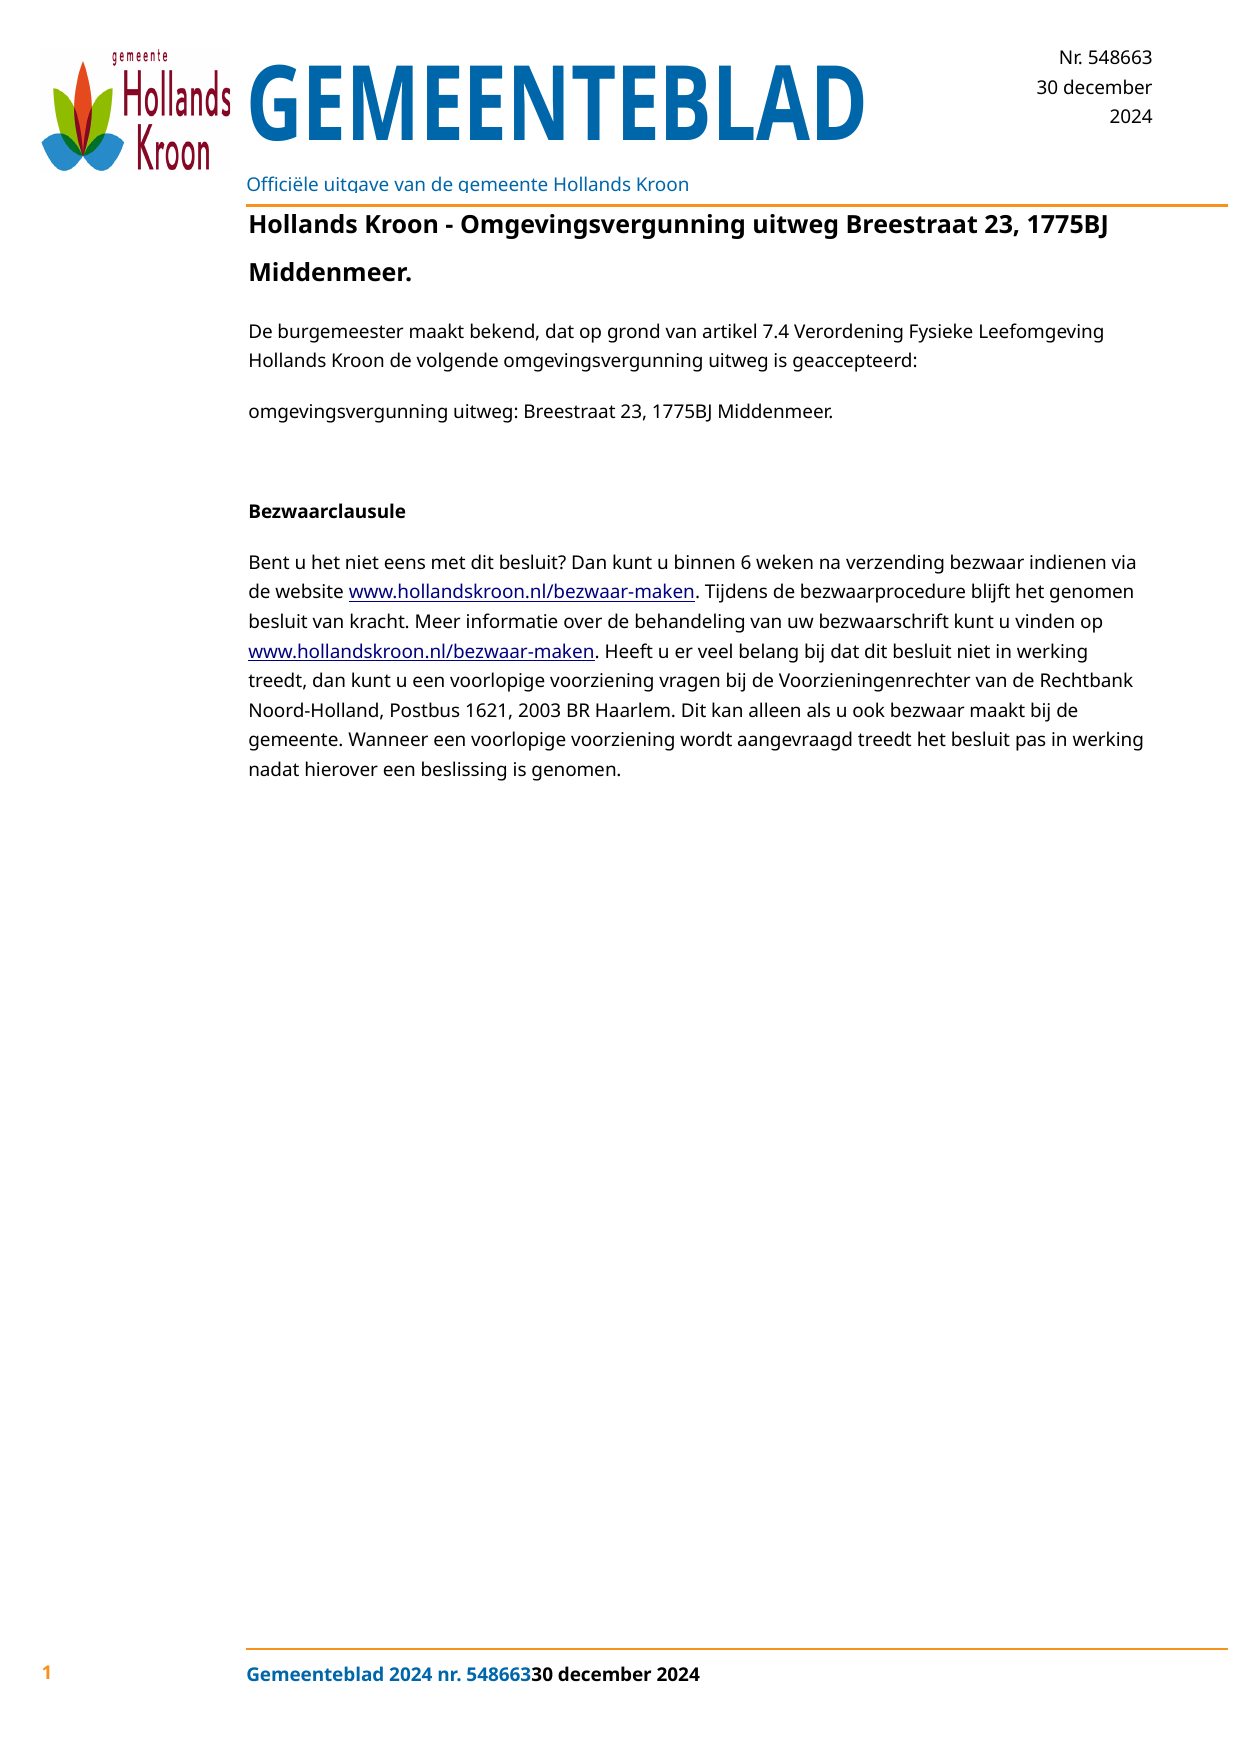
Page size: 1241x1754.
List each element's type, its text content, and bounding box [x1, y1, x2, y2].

text De burgemeester maakt bekend, dat op grond van artikel 7.4 Verordening Fysieke Leefomgeving Hollands Kroon de volgende omgevingsvergunning uitweg is geaccepteerd: [248, 318, 1152, 373]
text omgevingsvergunning uitweg: Breestraat 23, 1775BJ Middenmeer. [248, 398, 1152, 424]
text Bent u het niet eens met dit besluit? Dan kunt u binnen 6 weken na verzending bezwaar indienen via de website www.hollandskroon.nl/bezwaar-maken. Tijdens de bezwaarprocedure blijft het genomen besluit van kracht. Meer informatie over de behandeling van uw bezwaarschrift kunt u vinden op www.hollandskroon.nl/bezwaar-maken. Heeft u er veel belang bij dat dit besluit niet in werking treedt, dan kunt u een voorlopige voorziening vragen bij de Voorzieningenrechter van de Rechtbank Noord-Holland, Postbus 1621, 2003 BR Haarlem. Dit kan alleen als u ook bezwaar maakt bij de gemeente. Wanneer een voorlopige voorziening wordt aangevraagd treedt het besluit pas in werking nadat hierover een beslissing is genomen. [248, 549, 1152, 782]
picture [41, 47, 231, 172]
text Bezwaarclausule [248, 499, 1152, 524]
text Hollands Kroon - Omgevingsvergunning uitweg Breestraat 23, 1775BJ Middenmeer. [248, 207, 1152, 288]
